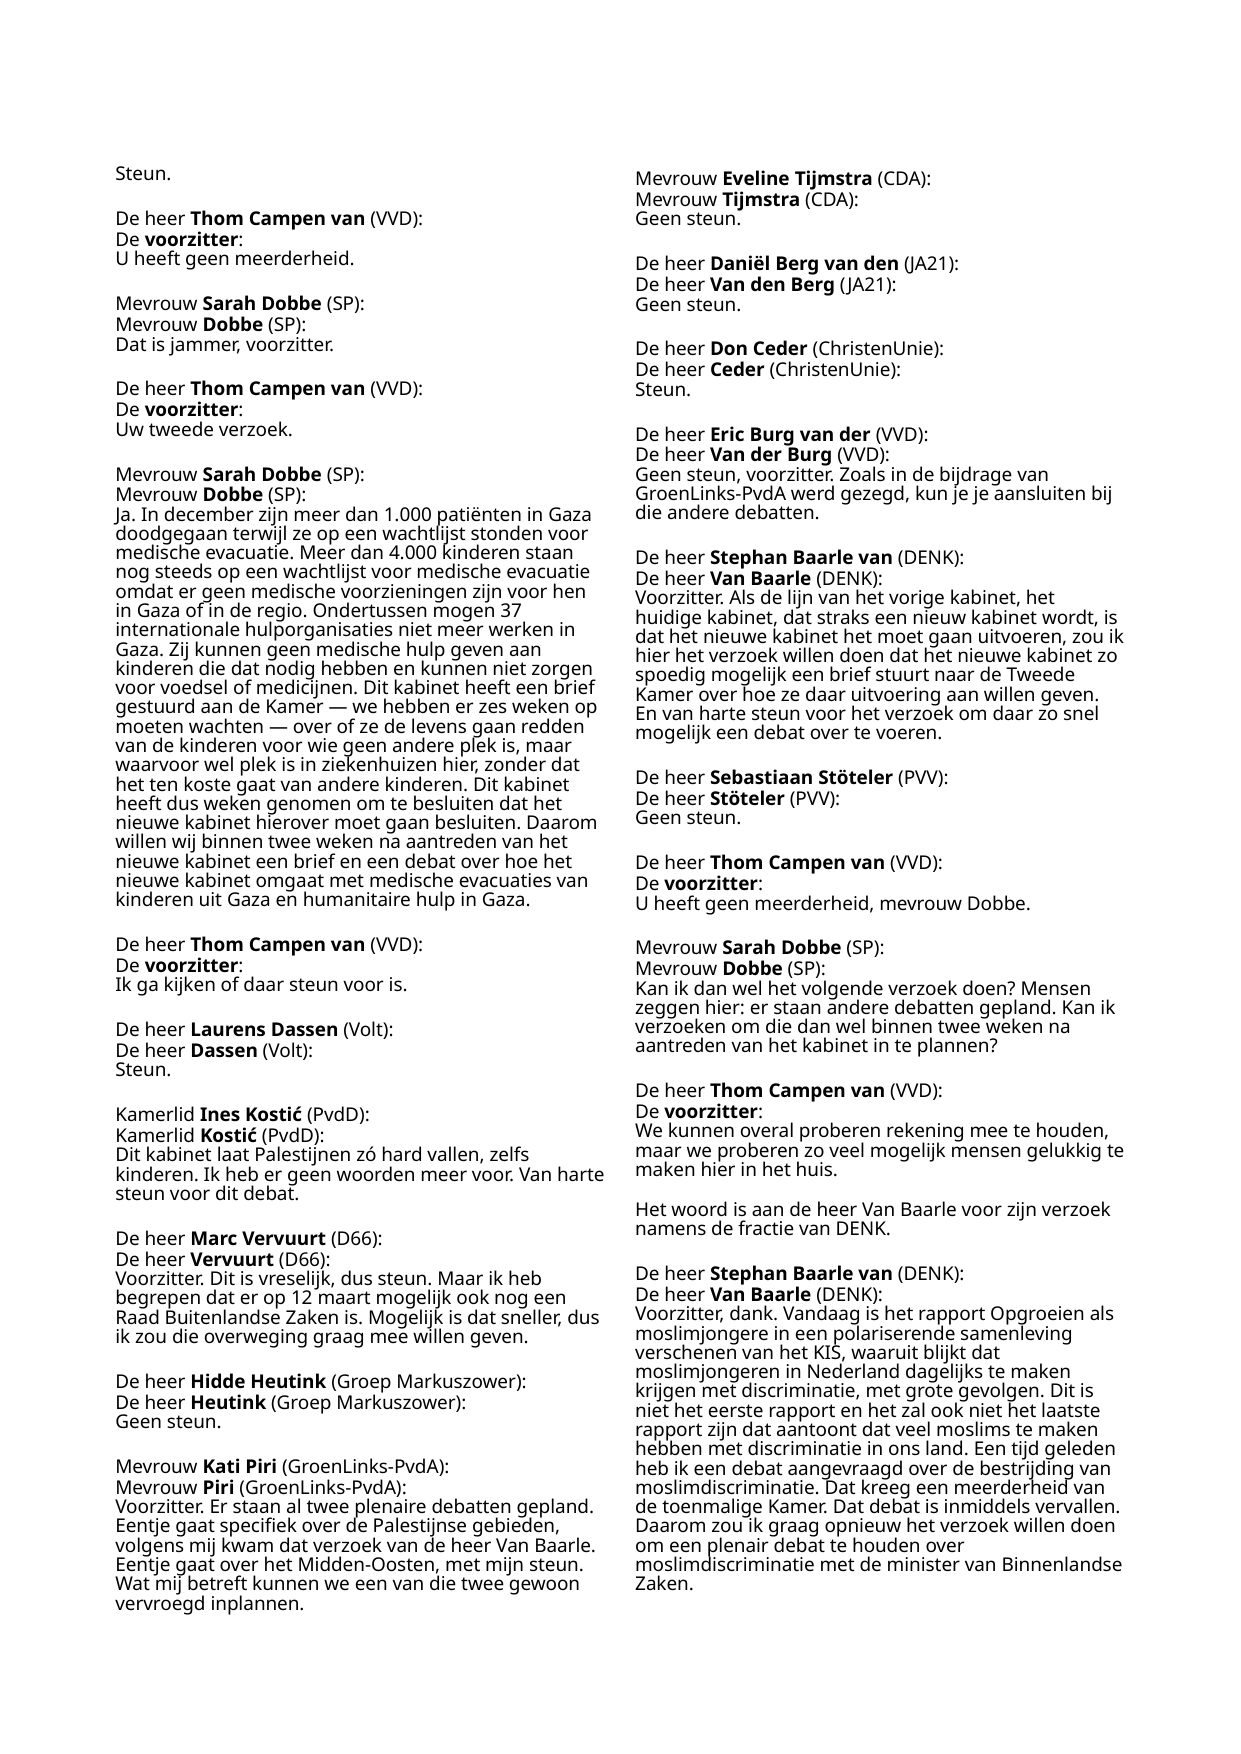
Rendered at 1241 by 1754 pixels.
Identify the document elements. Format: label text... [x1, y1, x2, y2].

text Steun. [115, 165, 605, 184]
text De heer Vervuurt (D66): [115, 1251, 605, 1270]
text De voorzitter: [115, 957, 605, 976]
text De heer Stöteler (PVV): [635, 790, 1125, 809]
text Mevrouw Sarah Dobbe (SP): [115, 461, 605, 486]
text De heer Ceder (ChristenUnie): [635, 361, 1125, 381]
text De heer Sebastiaan Stöteler (PVV): [635, 764, 1125, 790]
text Kamerlid Ines Kostić (PvdD): [115, 1101, 605, 1127]
text De heer Laurens Dassen (Volt): [115, 1016, 605, 1042]
text De heer Thom Campen van (VVD): [635, 849, 1125, 875]
text De heer Stephan Baarle van (DENK): [635, 544, 1125, 570]
text De heer Thom Campen van (VVD): [115, 205, 605, 231]
text De heer Thom Campen van (VVD): [115, 931, 605, 957]
text Het woord is aan de heer Van Baarle voor zijn verzoek namens de fractie van DENK. [635, 1201, 1125, 1239]
text Mevrouw Kati Piri (GroenLinks-PvdA): [115, 1453, 605, 1479]
text Voorzitter, dank. Vandaag is het rapport Opgroeien als moslimjongere in een polariserende samenleving verschenen van het KIS, waaruit blijkt dat moslimjongeren in Nederland dagelijks te maken krijgen met discriminatie, met grote gevolgen. Dit is niet het eerste rapport en het zal ook niet het laatste rapport zijn dat aantoont dat veel moslims te maken hebben met discriminatie in ons land. Een tijd geleden heb ik een debat aangevraagd over de bestrijding van moslimdiscriminatie. Dat kreeg een meerderheid van de toenmalige Kamer. Dat debat is inmiddels vervallen. Daarom zou ik graag opnieuw het verzoek willen doen om een plenair debat te houden over moslimdiscriminatie met de minister van Binnenlandse Zaken. [635, 1305, 1125, 1594]
text De heer Marc Vervuurt (D66): [115, 1225, 605, 1251]
text We kunnen overal proberen rekening mee te houden, maar we proberen zo veel mogelijk mensen gelukkig te maken hier in het huis. [635, 1122, 1125, 1180]
text De heer Don Ceder (ChristenUnie): [635, 336, 1125, 361]
text De heer Thom Campen van (VVD): [635, 1077, 1125, 1103]
text De voorzitter: [635, 1103, 1125, 1122]
text Dat is jammer, voorzitter. [115, 336, 605, 355]
text De heer Van der Burg (VVD): [635, 446, 1125, 466]
text Mevrouw Dobbe (SP): [115, 316, 605, 336]
text De heer Van Baarle (DENK): [635, 1286, 1125, 1305]
text Mevrouw Eveline Tijmstra (CDA): [635, 165, 1125, 191]
text U heeft geen meerderheid. [115, 250, 605, 270]
text De heer Eric Burg van der (VVD): [635, 421, 1125, 446]
text Mevrouw Sarah Dobbe (SP): [635, 934, 1125, 960]
text Steun. [635, 381, 1125, 400]
text U heeft geen meerderheid, mevrouw Dobbe. [635, 894, 1125, 914]
text Mevrouw Tijmstra (CDA): [635, 191, 1125, 210]
text Kan ik dan wel het volgende verzoek doen? Mensen zeggen hier: er staan andere debatten gepland. Kan ik verzoeken om die dan wel binnen twee weken na aantreden van het kabinet in te plannen? [635, 979, 1125, 1057]
text Mevrouw Dobbe (SP): [115, 486, 605, 506]
text Geen steun. [635, 296, 1125, 315]
text De heer Thom Campen van (VVD): [115, 376, 605, 401]
text Dit kabinet laat Palestijnen zó hard vallen, zelfs kinderen. Ik heb er geen woorden meer voor. Van harte steun voor dit debat. [115, 1146, 605, 1204]
text De heer Heutink (Groep Markuszower): [115, 1394, 605, 1413]
text Geen steun. [115, 1413, 605, 1432]
text Uw tweede verzoek. [115, 421, 605, 440]
text Voorzitter. Als de lijn van het vorige kabinet, het huidige kabinet, dat straks een nieuw kabinet wordt, is dat het nieuwe kabinet het moet gaan uitvoeren, zou ik hier het verzoek willen doen dat het nieuwe kabinet zo spoedig mogelijk een brief stuurt naar de Tweede Kamer over hoe ze daar uitvoering aan willen geven. En van harte steun voor het verzoek om daar zo snel mogelijk een debat over te voeren. [635, 589, 1125, 743]
text De heer Hidde Heutink (Groep Markuszower): [115, 1368, 605, 1394]
text De voorzitter: [115, 401, 605, 421]
text De heer Van Baarle (DENK): [635, 570, 1125, 589]
text De heer Daniël Berg van den (JA21): [635, 251, 1125, 276]
text Geen steun. [635, 210, 1125, 230]
text Geen steun, voorzitter. Zoals in de bijdrage van GroenLinks-PvdA werd gezegd, kun je je aansluiten bij die andere debatten. [635, 466, 1125, 523]
text Kamerlid Kostić (PvdD): [115, 1127, 605, 1146]
text De heer Van den Berg (JA21): [635, 276, 1125, 296]
text Ik ga kijken of daar steun voor is. [115, 976, 605, 996]
text De heer Stephan Baarle van (DENK): [635, 1260, 1125, 1286]
text De voorzitter: [115, 231, 605, 250]
text De voorzitter: [635, 875, 1125, 894]
text Geen steun. [635, 809, 1125, 829]
text Mevrouw Dobbe (SP): [635, 960, 1125, 979]
text Voorzitter. Dit is vreselijk, dus steun. Maar ik heb begrepen dat er op 12 maart mogelijk ook nog een Raad Buitenlandse Zaken is. Mogelijk is dat sneller, dus ik zou die overweging graag mee willen geven. [115, 1270, 605, 1347]
text Voorzitter. Er staan al twee plenaire debatten gepland. Eentje gaat specifiek over de Palestijnse gebieden, volgens mij kwam dat verzoek van de heer Van Baarle. Eentje gaat over het Midden-Oosten, met mijn steun. Wat mij betreft kunnen we een van die twee gewoon vervroegd inplannen. [115, 1498, 605, 1614]
text Ja. In december zijn meer dan 1.000 patiënten in Gaza doodgegaan terwijl ze op een wachtlijst stonden voor medische evacuatie. Meer dan 4.000 kinderen staan nog steeds op een wachtlijst voor medische evacuatie omdat er geen medische voorzieningen zijn voor hen in Gaza of in de regio. Ondertussen mogen 37 internationale hulporganisaties niet meer werken in Gaza. Zij kunnen geen medische hulp geven aan kinderen die dat nodig hebben en kunnen niet zorgen voor voedsel of medicijnen. Dit kabinet heeft een brief gestuurd aan de Kamer — we hebben er zes weken op moeten wachten — over of ze de levens gaan redden van de kinderen voor wie geen andere plek is, maar waarvoor wel plek is in ziekenhuizen hier, zonder dat het ten koste gaat van andere kinderen. Dit kabinet heeft dus weken genomen om te besluiten dat het nieuwe kabinet hierover moet gaan besluiten. Daarom willen wij binnen twee weken na aantreden van het nieuwe kabinet een brief en een debat over hoe het nieuwe kabinet omgaat met medische evacuaties van kinderen uit Gaza en humanitaire hulp in Gaza. [115, 506, 605, 910]
text Steun. [115, 1061, 605, 1081]
text Mevrouw Sarah Dobbe (SP): [115, 291, 605, 316]
text De heer Dassen (Volt): [115, 1042, 605, 1061]
text Mevrouw Piri (GroenLinks-PvdA): [115, 1479, 605, 1498]
